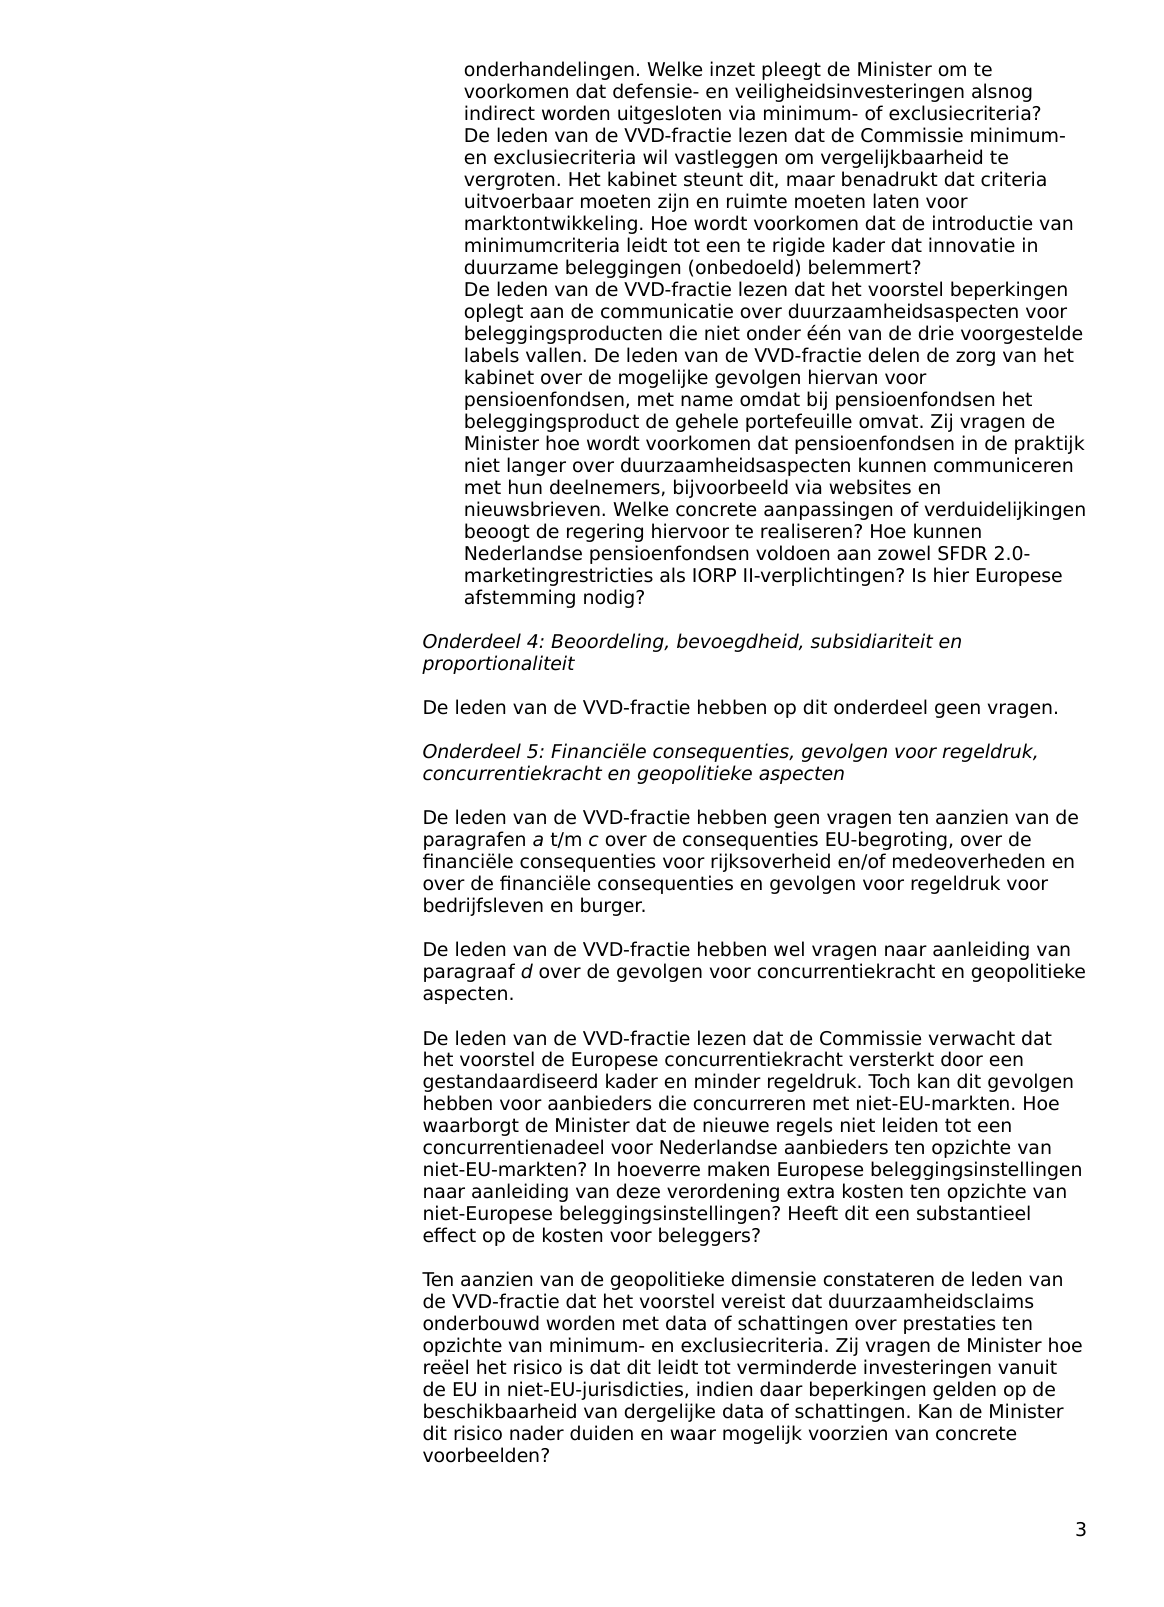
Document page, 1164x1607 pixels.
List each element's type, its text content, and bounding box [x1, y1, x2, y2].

text De leden van de VVD-fractie hebben geen vragen ten aanzien van de paragrafen a t/m c over de consequenties EU-begroting, over de financiële consequenties voor rijksoverheid en/of medeoverheden en over de financiële consequenties en gevolgen voor regeldruk voor bedrijfsleven en burger. [422, 807, 1087, 917]
text De leden van de VVD-fractie hebben op dit onderdeel geen vragen. [422, 697, 1087, 719]
text De leden van de VVD-fractie lezen dat de Commissie verwacht dat het voorstel de Europese concurrentiekracht versterkt door een gestandaardiseerd kader en minder regeldruk. Toch kan dit gevolgen hebben voor aanbieders die concurreren met niet-EU-markten. Hoe waarborgt de Minister dat de nieuwe regels niet leiden tot een concurrentienadeel voor Nederlandse aanbieders ten opzichte van niet-EU-markten? In hoeverre maken Europese beleggingsinstellingen naar aanleiding van deze verordening extra kosten ten opzichte van niet-Europese beleggingsinstellingen? Heeft dit een substantieel effect op de kosten voor beleggers? [422, 1027, 1087, 1247]
text De leden van de VVD-fractie hebben wel vragen naar aanleiding van paragraaf d over de gevolgen voor concurrentiekracht en geopolitieke aspecten. [422, 939, 1087, 1005]
text De leden van de VVD-fractie lezen dat het voorstel beperkingen oplegt aan de communicatie over duurzaamheidsaspecten voor beleggingsproducten die niet onder één van de drie voorgestelde labels vallen. De leden van de VVD-fractie delen de zorg van het kabinet over de mogelijke gevolgen hiervan voor pensioenfondsen, met name omdat bij pensioenfondsen het beleggingsproduct de gehele portefeuille omvat. Zij vragen de Minister hoe wordt voorkomen dat pensioenfondsen in de praktijk niet langer over duurzaamheidsaspecten kunnen communiceren met hun deelnemers, bijvoorbeeld via websites en nieuwsbrieven. Welke concrete aanpassingen of verduidelijkingen beoogt de regering hiervoor te realiseren? Hoe kunnen Nederlandse pensioenfondsen voldoen aan zowel SFDR 2.0-marketingrestricties als IORP II-verplichtingen? Is hier Europese afstemming nodig? [464, 279, 1087, 608]
text De leden van de VVD-fractie lezen dat de Commissie minimum- en exclusiecriteria wil vastleggen om vergelijkbaarheid te vergroten. Het kabinet steunt dit, maar benadrukt dat criteria uitvoerbaar moeten zijn en ruimte moeten laten voor marktontwikkeling. Hoe wordt voorkomen dat de introductie van minimumcriteria leidt tot een te rigide kader dat innovatie in duurzame beleggingen (onbedoeld) belemmert? [464, 125, 1087, 279]
text onderhandelingen. Welke inzet pleegt de Minister om te voorkomen dat defensie- en veiligheidsinvesteringen alsnog indirect worden uitgesloten via minimum- of exclusiecriteria? [464, 59, 1087, 125]
text Ten aanzien van de geopolitieke dimensie constateren de leden van de VVD-fractie dat het voorstel vereist dat duurzaamheidsclaims onderbouwd worden met data of schattingen over prestaties ten opzichte van minimum- en exclusiecriteria. Zij vragen de Minister hoe reëel het risico is dat dit leidt tot verminderde investeringen vanuit de EU in niet-EU-jurisdicties, indien daar beperkingen gelden op de beschikbaarheid van dergelijke data of schattingen. Kan de Minister dit risico nader duiden en waar mogelijk voorzien van concrete voorbeelden? [422, 1269, 1087, 1467]
subtitle Onderdeel 4: Beoordeling, bevoegdheid, subsidiariteit en proportionaliteit [422, 631, 1087, 675]
subtitle Onderdeel 5: Financiële consequenties, gevolgen voor regeldruk, concurrentiekracht en geopolitieke aspecten [422, 741, 1087, 785]
